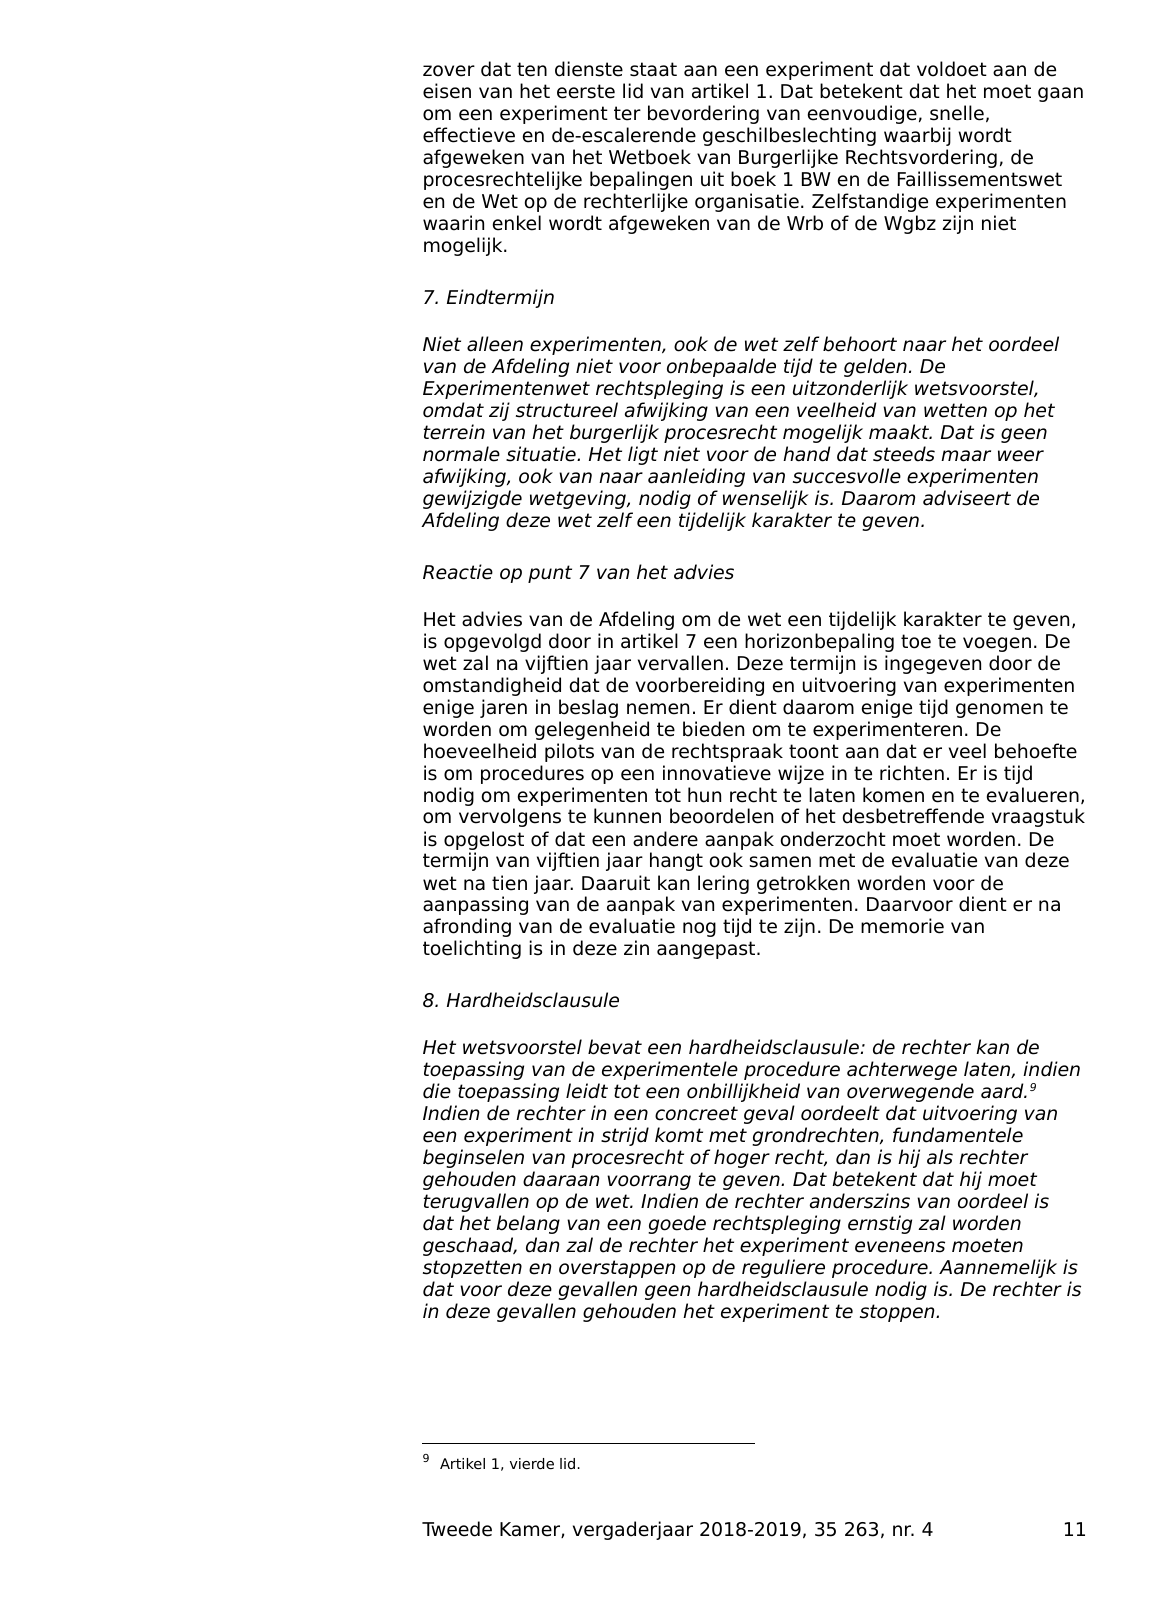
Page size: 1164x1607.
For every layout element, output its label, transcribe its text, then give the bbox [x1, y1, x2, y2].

text Artikel 1, vierde lid. [422, 1452, 1087, 1474]
text Niet alleen experimenten, ook de wet zelf behoort naar het oordeel van de Afdeling niet voor onbepaalde tijd te gelden. De Experimentenwet rechtspleging is een uitzonderlijk wetsvoorstel, omdat zij structureel afwijking van een veelheid van wetten op het terrein van het burgerlijk procesrecht mogelijk maakt. Dat is geen normale situatie. Het ligt niet voor de hand dat steeds maar weer afwijking, ook van naar aanleiding van succesvolle experimenten gewijzigde wetgeving, nodig of wenselijk is. Daarom adviseert de Afdeling deze wet zelf een tijdelijk karakter te geven. [422, 334, 1087, 532]
text zover dat ten dienste staat aan een experiment dat voldoet aan de eisen van het eerste lid van artikel 1. Dat betekent dat het moet gaan om een experiment ter bevordering van eenvoudige, snelle, effectieve en de-escalerende geschilbeslechting waarbij wordt afgeweken van het Wetboek van Burgerlijke Rechtsvordering, de procesrechtelijke bepalingen uit boek 1 BW en de Faillissementswet en de Wet op de rechterlijke organisatie. Zelfstandige experimenten waarin enkel wordt afgeweken van de Wrb of de Wgbz zijn niet mogelijk. [422, 59, 1087, 257]
text Het wetsvoorstel bevat een hardheidsclausule: de rechter kan de toepassing van de experimentele procedure achterwege laten, indien die toepassing leidt tot een onbillijkheid van overwegende aard. Indien de rechter in een concreet geval oordeelt dat uitvoering van een experiment in strijd komt met grondrechten, fundamentele beginselen van procesrecht of hoger recht, dan is hij als rechter gehouden daaraan voorrang te geven. Dat betekent dat hij moet terugvallen op de wet. Indien de rechter anderszins van oordeel is dat het belang van een goede rechtspleging ernstig zal worden geschaad, dan zal de rechter het experiment eveneens moeten stopzetten en overstappen op de reguliere procedure. Aannemelijk is dat voor deze gevallen geen hardheidsclausule nodig is. De rechter is in deze gevallen gehouden het experiment te stoppen. [422, 1037, 1087, 1323]
subtitle 7. Eindtermijn [422, 287, 1087, 309]
subtitle Reactie op punt 7 van het advies [422, 562, 1087, 584]
text Het advies van de Afdeling om de wet een tijdelijk karakter te geven, is opgevolgd door in artikel 7 een horizonbepaling toe te voegen. De wet zal na vijftien jaar vervallen. Deze termijn is ingegeven door de omstandigheid dat de voorbereiding en uitvoering van experimenten enige jaren in beslag nemen. Er dient daarom enige tijd genomen te worden om gelegenheid te bieden om te experimenteren. De hoeveelheid pilots van de rechtspraak toont aan dat er veel behoefte is om procedures op een innovatieve wijze in te richten. Er is tijd nodig om experimenten tot hun recht te laten komen en te evalueren, om vervolgens te kunnen beoordelen of het desbetreffende vraagstuk is opgelost of dat een andere aanpak onderzocht moet worden. De termijn van vijftien jaar hangt ook samen met de evaluatie van deze wet na tien jaar. Daaruit kan lering getrokken worden voor de aanpassing van de aanpak van experimenten. Daarvoor dient er na afronding van de evaluatie nog tijd te zijn. De memorie van toelichting is in deze zin aangepast. [422, 609, 1087, 960]
subtitle 8. Hardheidsclausule [422, 990, 1087, 1012]
